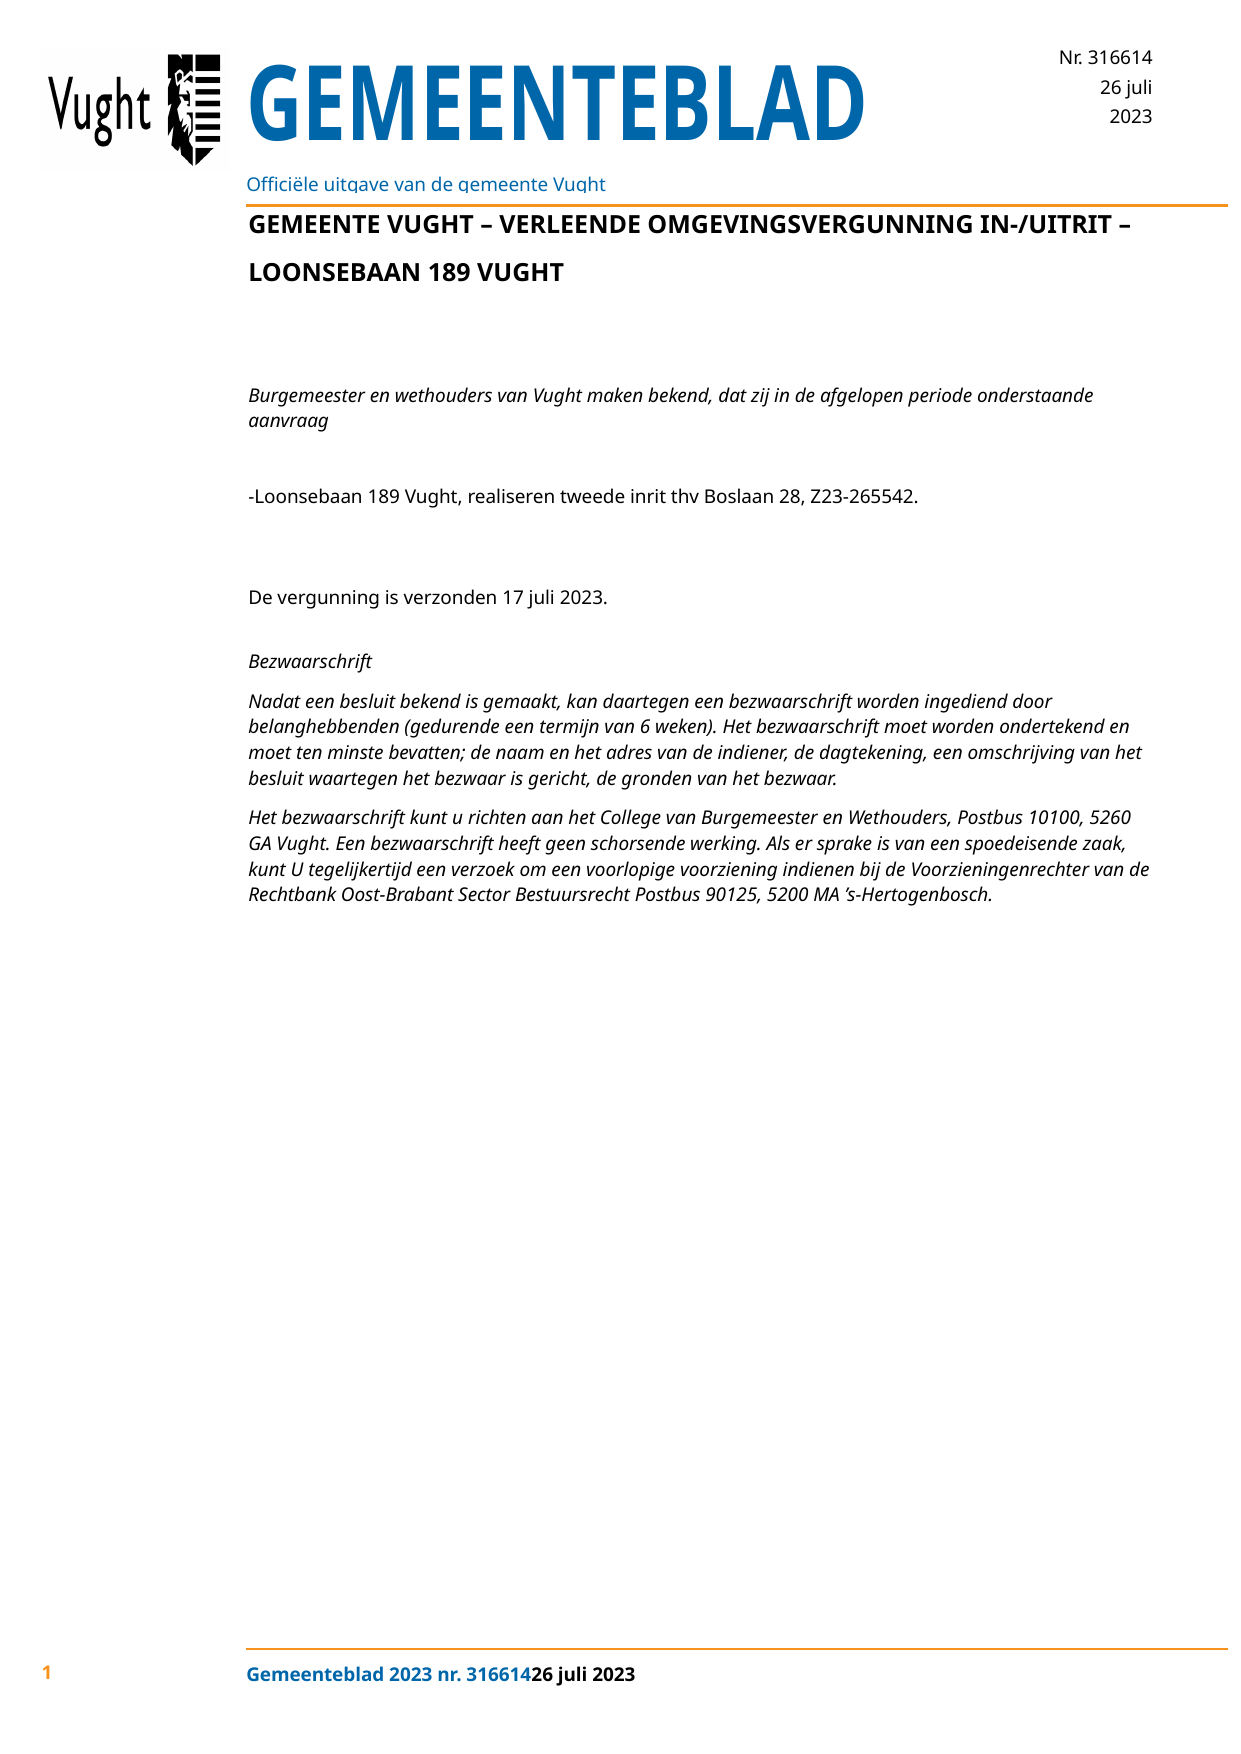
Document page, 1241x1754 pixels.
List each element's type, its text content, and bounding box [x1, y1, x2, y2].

text Het bezwaarschrift kunt u richten aan het College van Burgemeester en Wethouders, Postbus 10100, 5260 GA Vught. Een bezwaarschrift heeft geen schorsende werking. Als er sprake is van een spoedeisende zaak, kunt U tegelijkertijd een verzoek om een voorlopige voorziening indienen bij de Voorzieningenrechter van de Rechtbank Oost-Brabant Sector Bestuursrecht Postbus 90125, 5200 MA ’s-Hertogenbosch. [248, 804, 1152, 907]
text -Loonsebaan 189 Vught, realiseren tweede inrit thv Boslaan 28, Z23-265542. [248, 484, 1152, 509]
picture [41, 47, 231, 172]
text De vergunning is verzonden 17 juli 2023. [248, 584, 1152, 610]
text Bezwaarschrift [248, 648, 1152, 674]
text GEMEENTE VUGHT – VERLEENDE OMGEVINGSVERGUNNING IN-/UITRIT – LOONSEBAAN 189 VUGHT [248, 207, 1152, 288]
text Nadat een besluit bekend is gemaakt, kan daartegen een bezwaarschrift worden ingediend door belanghebbenden (gedurende een termijn van 6 weken). Het bezwaarschrift moet worden ondertekend en moet ten minste bevatten; de naam en het adres van de indiener, de dagtekening, een omschrijving van het besluit waartegen het bezwaar is gericht, de gronden van het bezwaar. [248, 688, 1152, 791]
text Burgemeester en wethouders van Vught maken bekend, dat zij in de afgelopen periode onderstaande aanvraag [248, 382, 1152, 433]
